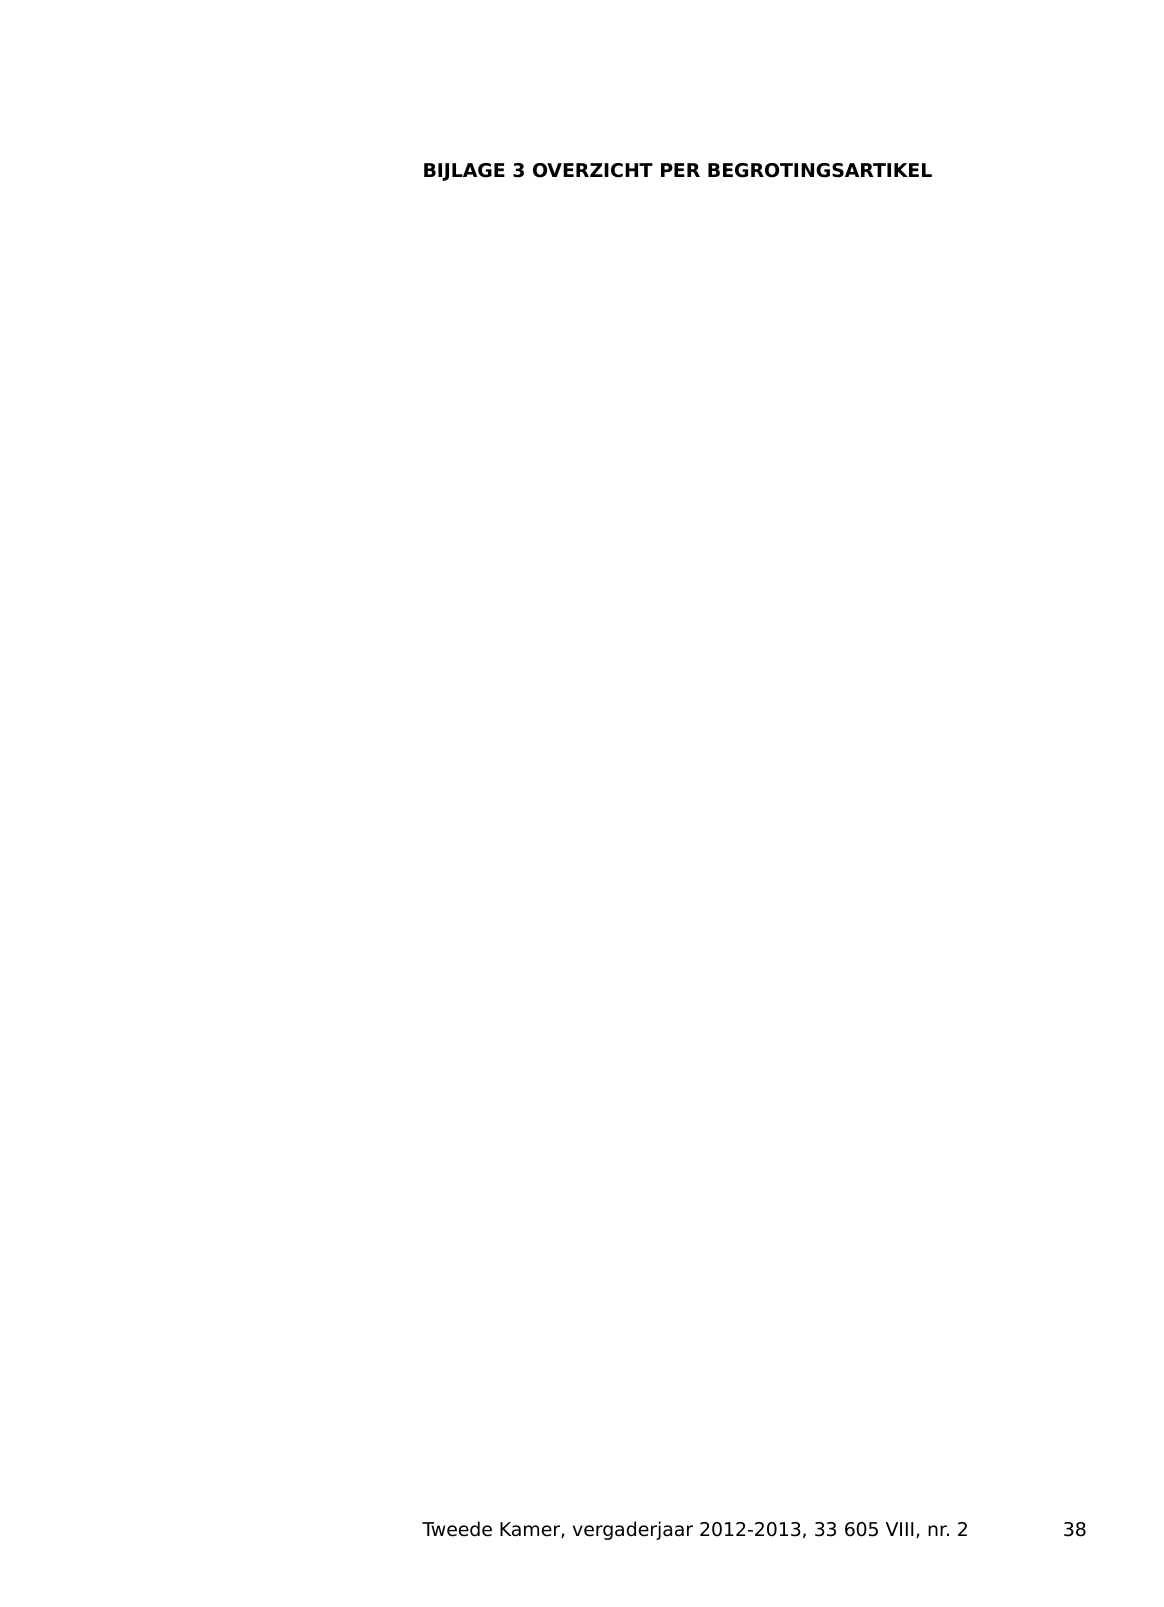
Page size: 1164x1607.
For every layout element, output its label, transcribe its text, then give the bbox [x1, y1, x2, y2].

subtitle BIJLAGE 3 OVERZICHT PER BEGROTINGSARTIKEL [422, 160, 1087, 182]
